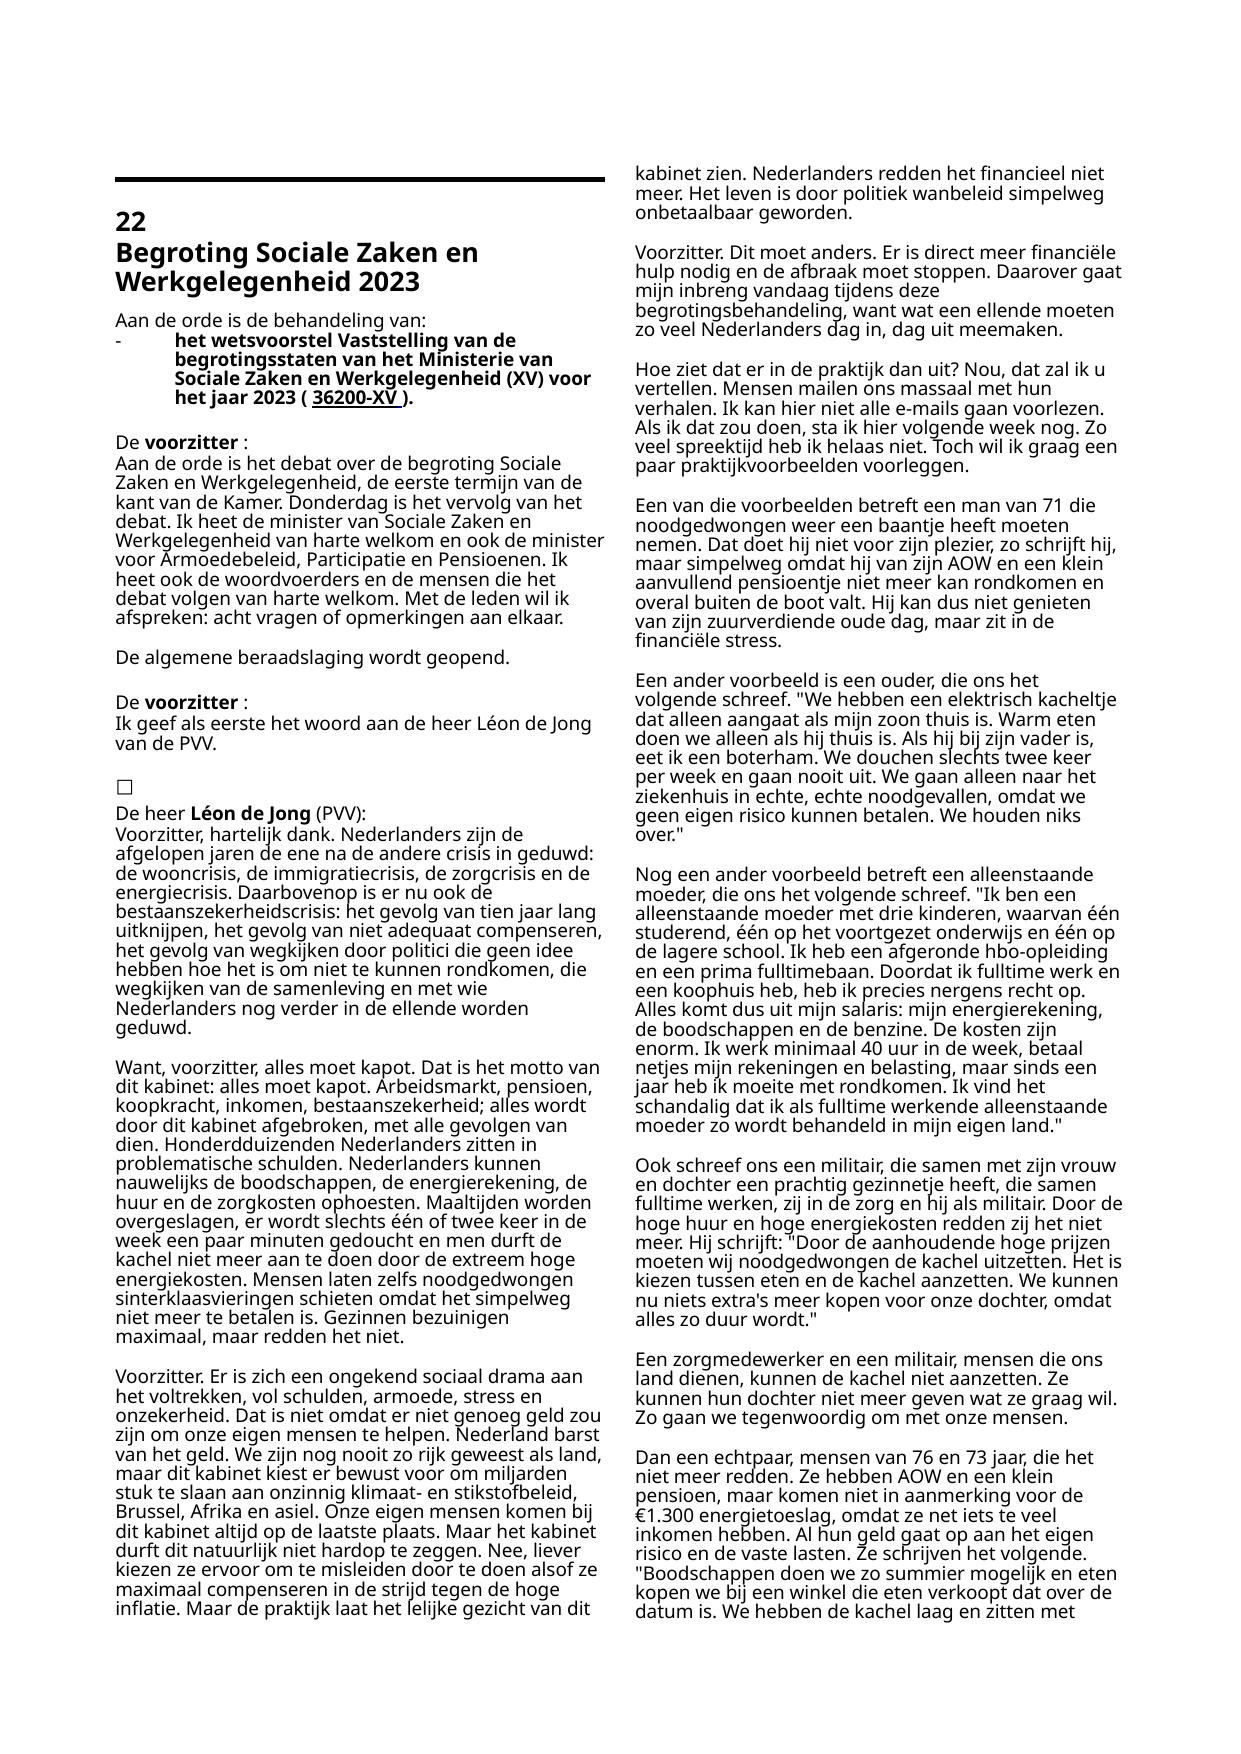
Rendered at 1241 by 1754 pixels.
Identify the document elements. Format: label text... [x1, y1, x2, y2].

text Ik geef als eerste het woord aan de heer Léon de Jong van de PVV. [115, 715, 605, 754]
text Want, voorzitter, alles moet kapot. Dat is het motto van dit kabinet: alles moet kapot. Arbeidsmarkt, pensioen, koopkracht, inkomen, bestaanszekerheid; alles wordt door dit kabinet afgebroken, met alle gevolgen van dien. Honderdduizenden Nederlanders zitten in problematische schulden. Nederlanders kunnen nauwelijks de boodschappen, de energierekening, de huur en de zorgkosten ophoesten. Maaltijden worden overgeslagen, er wordt slechts één of twee keer in de week een paar minuten gedoucht en men durft de kachel niet meer aan te doen door de extreem hoge energiekosten. Mensen laten zelfs noodgedwongen sinterklaasvieringen schieten omdat het simpelweg niet meer te betalen is. Gezinnen bezuinigen maximaal, maar redden het niet. [115, 1059, 605, 1348]
list het wetsvoorstel Vaststelling van de begrotingsstaten van het Ministerie van Sociale Zaken en Werkgelegenheid (XV) voor het jaar 2023 ( 36200-XV ). [115, 332, 605, 409]
text De voorzitter : [115, 429, 605, 455]
text Een van die voorbeelden betreft een man van 71 die noodgedwongen weer een baantje heeft moeten nemen. Dat doet hij niet voor zijn plezier, zo schrijft hij, maar simpelweg omdat hij van zijn AOW en een klein aanvullend pensioentje niet meer kan rondkomen en overal buiten de boot valt. Hij kan dus niet genieten van zijn zuurverdiende oude dag, maar zit in de financiële stress. [635, 497, 1125, 651]
text Een zorgmedewerker en een militair, mensen die ons land dienen, kunnen de kachel niet aanzetten. Ze kunnen hun dochter niet meer geven wat ze graag wil. Zo gaan we tegenwoordig om met onze mensen. [635, 1351, 1125, 1428]
text 22 [115, 203, 605, 239]
text Dan een echtpaar, mensen van 76 en 73 jaar, die het niet meer redden. Ze hebben AOW en een klein pensioen, maar komen niet in aanmerking voor de €1.300 energietoeslag, omdat ze net iets te veel inkomen hebben. Al hun geld gaat op aan het eigen risico en de vaste lasten. Ze schrijven het volgende. "Boodschappen doen we zo summier mogelijk en eten kopen we bij een winkel die eten verkoopt dat over de datum is. We hebben de kachel laag en zitten met [635, 1449, 1125, 1622]
text Voorzitter, hartelijk dank. Nederlanders zijn de afgelopen jaren de ene na de andere crisis in geduwd: de wooncrisis, de immigratiecrisis, de zorgcrisis en de energiecrisis. Daarbovenop is er nu ook de bestaanszekerheidscrisis: het gevolg van tien jaar lang uitknijpen, het gevolg van niet adequaat compenseren, het gevolg van wegkijken door politici die geen idee hebben hoe het is om niet te kunnen rondkomen, die wegkijken van de samenleving en met wie Nederlanders nog verder in de ellende worden geduwd. [115, 826, 605, 1038]
text Hoe ziet dat er in de praktijk dan uit? Nou, dat zal ik u vertellen. Mensen mailen ons massaal met hun verhalen. Ik kan hier niet alle e-mails gaan voorlezen. Als ik dat zou doen, sta ik hier volgende week nog. Zo veel spreektijd heb ik helaas niet. Toch wil ik graag een paar praktijkvoorbeelden voorleggen. [635, 361, 1125, 477]
text Ook schreef ons een militair, die samen met zijn vrouw en dochter een prachtig gezinnetje heeft, die samen fulltime werken, zij in de zorg en hij als militair. Door de hoge huur en hoge energiekosten redden zij het niet meer. Hij schrijft: "Door de aanhoudende hoge prijzen moeten wij noodgedwongen de kachel uitzetten. Het is kiezen tussen eten en de kachel aanzetten. We kunnen nu niets extra's meer kopen voor onze dochter, omdat alles zo duur wordt." [635, 1157, 1125, 1330]
text De algemene beraadslaging wordt geopend. [115, 649, 605, 669]
text Voorzitter. Dit moet anders. Er is direct meer financiële hulp nodig en de afbraak moet stoppen. Daarover gaat mijn inbreng vandaag tijdens deze begrotingsbehandeling, want wat een ellende moeten zo veel Nederlanders dag in, dag uit meemaken. [635, 244, 1125, 340]
text kabinet zien. Nederlanders redden het financieel niet meer. Het leven is door politiek wanbeleid simpelweg onbetaalbaar geworden. [635, 165, 1125, 223]
text Aan de orde is het debat over de begroting Sociale Zaken en Werkgelegenheid, de eerste termijn van de kant van de Kamer. Donderdag is het vervolg van het debat. Ik heet de minister van Sociale Zaken en Werkgelegenheid van harte welkom en ook de minister voor Armoedebeleid, Participatie en Pensioenen. Ik heet ook de woordvoerders en de mensen die het debat volgen van harte welkom. Met de leden wil ik afspreken: acht vragen of opmerkingen aan elkaar. [115, 455, 605, 628]
text ⬜ [115, 774, 605, 800]
text Aan de orde is de behandeling van: [115, 312, 605, 332]
text De voorzitter : [115, 689, 605, 715]
text Een ander voorbeeld is een ouder, die ons het volgende schreef. "We hebben een elektrisch kacheltje dat alleen aangaat als mijn zoon thuis is. Warm eten doen we alleen als hij thuis is. Als hij bij zijn vader is, eet ik een boterham. We douchen slechts twee keer per week en gaan nooit uit. We gaan alleen naar het ziekenhuis in echte, echte noodgevallen, omdat we geen eigen risico kunnen betalen. We houden niks over." [635, 672, 1125, 846]
text Nog een ander voorbeeld betreft een alleenstaande moeder, die ons het volgende schreef. "Ik ben een alleenstaande moeder met drie kinderen, waarvan één studerend, één op het voortgezet onderwijs en één op de lagere school. Ik heb een afgeronde hbo-opleiding en een prima fulltimebaan. Doordat ik fulltime werk en een koophuis heb, heb ik precies nergens recht op. Alles komt dus uit mijn salaris: mijn energierekening, de boodschappen en de benzine. De kosten zijn enorm. Ik werk minimaal 40 uur in de week, betaal netjes mijn rekeningen en belasting, maar sinds een jaar heb ik moeite met rondkomen. Ik vind het schandalig dat ik als fulltime werkende alleenstaande moeder zo wordt behandeld in mijn eigen land." [635, 866, 1125, 1136]
text Voorzitter. Er is zich een ongekend sociaal drama aan het voltrekken, vol schulden, armoede, stress en onzekerheid. Dat is niet omdat er niet genoeg geld zou zijn om onze eigen mensen te helpen. Nederland barst van het geld. We zijn nog nooit zo rijk geweest als land, maar dit kabinet kiest er bewust voor om miljarden stuk te slaan aan onzinnig klimaat- en stikstofbeleid, Brussel, Afrika en asiel. Onze eigen mensen komen bij dit kabinet altijd op de laatste plaats. Maar het kabinet durft dit natuurlijk niet hardop te zeggen. Nee, liever kiezen ze ervoor om te misleiden door te doen alsof ze maximaal compenseren in de strijd tegen de hoge inflatie. Maar de praktijk laat het lelijke gezicht van dit [115, 1368, 605, 1619]
text De heer Léon de Jong (PVV): [115, 800, 605, 826]
text Begroting Sociale Zaken en Werkgelegenheid 2023 [115, 239, 605, 312]
